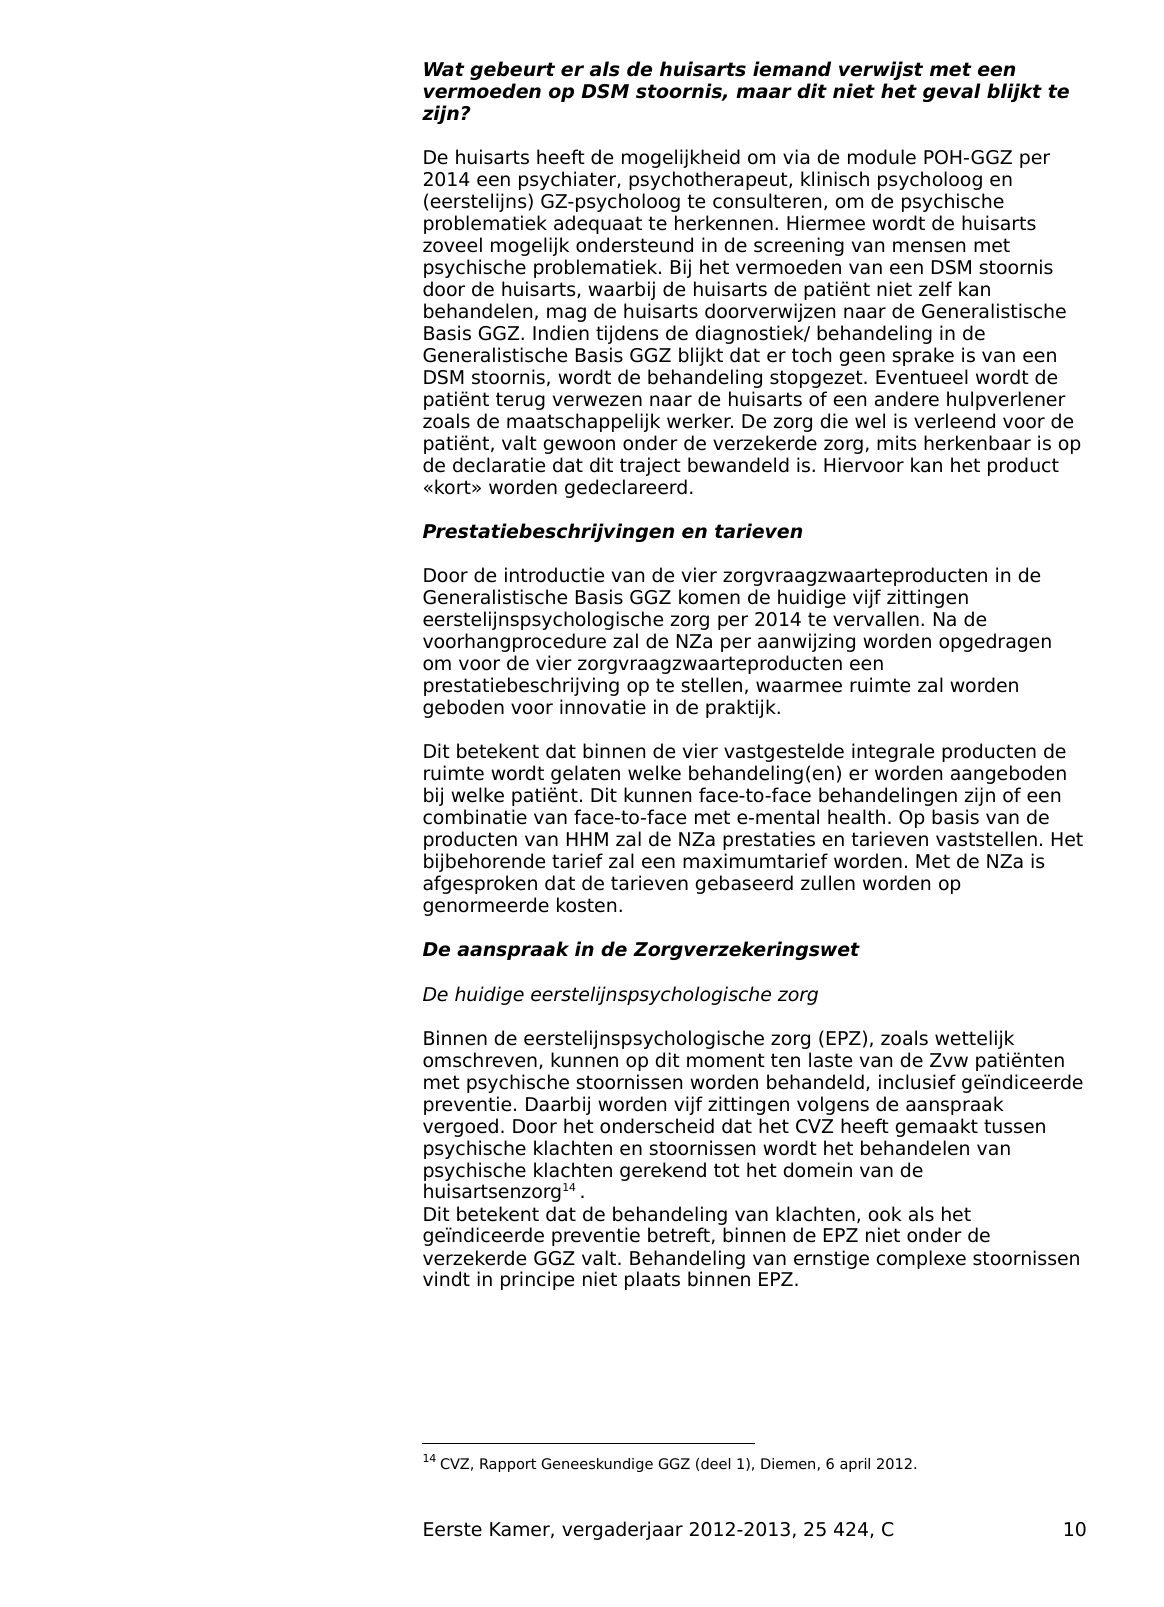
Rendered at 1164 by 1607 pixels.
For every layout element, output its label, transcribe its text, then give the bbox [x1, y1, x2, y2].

subtitle Prestatiebeschrijvingen en tarieven [422, 521, 1087, 543]
text De huisarts heeft de mogelijkheid om via de module POH-GGZ per 2014 een psychiater, psychotherapeut, klinisch psycholoog en (eerstelijns) GZ-psycholoog te consulteren, om de psychische problematiek adequaat te herkennen. Hiermee wordt de huisarts zoveel mogelijk ondersteund in de screening van mensen met psychische problematiek. Bij het vermoeden van een DSM stoornis door de huisarts, waarbij de huisarts de patiënt niet zelf kan behandelen, mag de huisarts doorverwijzen naar de Generalistische Basis GGZ. Indien tijdens de diagnostiek/ behandeling in de Generalistische Basis GGZ blijkt dat er toch geen sprake is van een DSM stoornis, wordt de behandeling stopgezet. Eventueel wordt de patiënt terug verwezen naar de huisarts of een andere hulpverlener zoals de maatschappelijk werker. De zorg die wel is verleend voor de patiënt, valt gewoon onder de verzekerde zorg, mits herkenbaar is op de declaratie dat dit traject bewandeld is. Hiervoor kan het product «kort» worden gedeclareerd. [422, 147, 1087, 499]
subtitle De aanspraak in de Zorgverzekeringswet [422, 939, 1087, 961]
text Binnen de eerstelijnspsychologische zorg (EPZ), zoals wettelijk omschreven, kunnen op dit moment ten laste van de Zvw patiënten met psychische stoornissen worden behandeld, inclusief geïndiceerde preventie. Daarbij worden vijf zittingen volgens de aanspraak vergoed. Door het onderscheid dat het CVZ heeft gemaakt tussen psychische klachten en stoornissen wordt het behandelen van psychische klachten gerekend tot het domein van de huisartsenzorg. [422, 1028, 1087, 1203]
text CVZ, Rapport Geneeskundige GGZ (deel 1), Diemen, 6 april 2012. [422, 1452, 1087, 1474]
text Dit betekent dat binnen de vier vastgestelde integrale producten de ruimte wordt gelaten welke behandeling(en) er worden aangeboden bij welke patiënt. Dit kunnen face-to-face behandelingen zijn of een combinatie van face-to-face met e-mental health. Op basis van de producten van HHM zal de NZa prestaties en tarieven vaststellen. Het bijbehorende tarief zal een maximumtarief worden. Met de NZa is afgesproken dat de tarieven gebaseerd zullen worden op genormeerde kosten. [422, 741, 1087, 917]
text Dit betekent dat de behandeling van klachten, ook als het geïndiceerde preventie betreft, binnen de EPZ niet onder de verzekerde GGZ valt. Behandeling van ernstige complexe stoornissen vindt in principe niet plaats binnen EPZ. [422, 1203, 1087, 1291]
subtitle Wat gebeurt er als de huisarts iemand verwijst met een vermoeden op DSM stoornis, maar dit niet het geval blijkt te zijn? [422, 59, 1087, 125]
text Door de introductie van de vier zorgvraagzwaarteproducten in de Generalistische Basis GGZ komen de huidige vijf zittingen eerstelijnspsychologische zorg per 2014 te vervallen. Na de voorhangprocedure zal de NZa per aanwijzing worden opgedragen om voor de vier zorgvraagzwaarteproducten een prestatiebeschrijving op te stellen, waarmee ruimte zal worden geboden voor innovatie in de praktijk. [422, 565, 1087, 719]
subtitle De huidige eerstelijnspsychologische zorg [422, 983, 1087, 1005]
